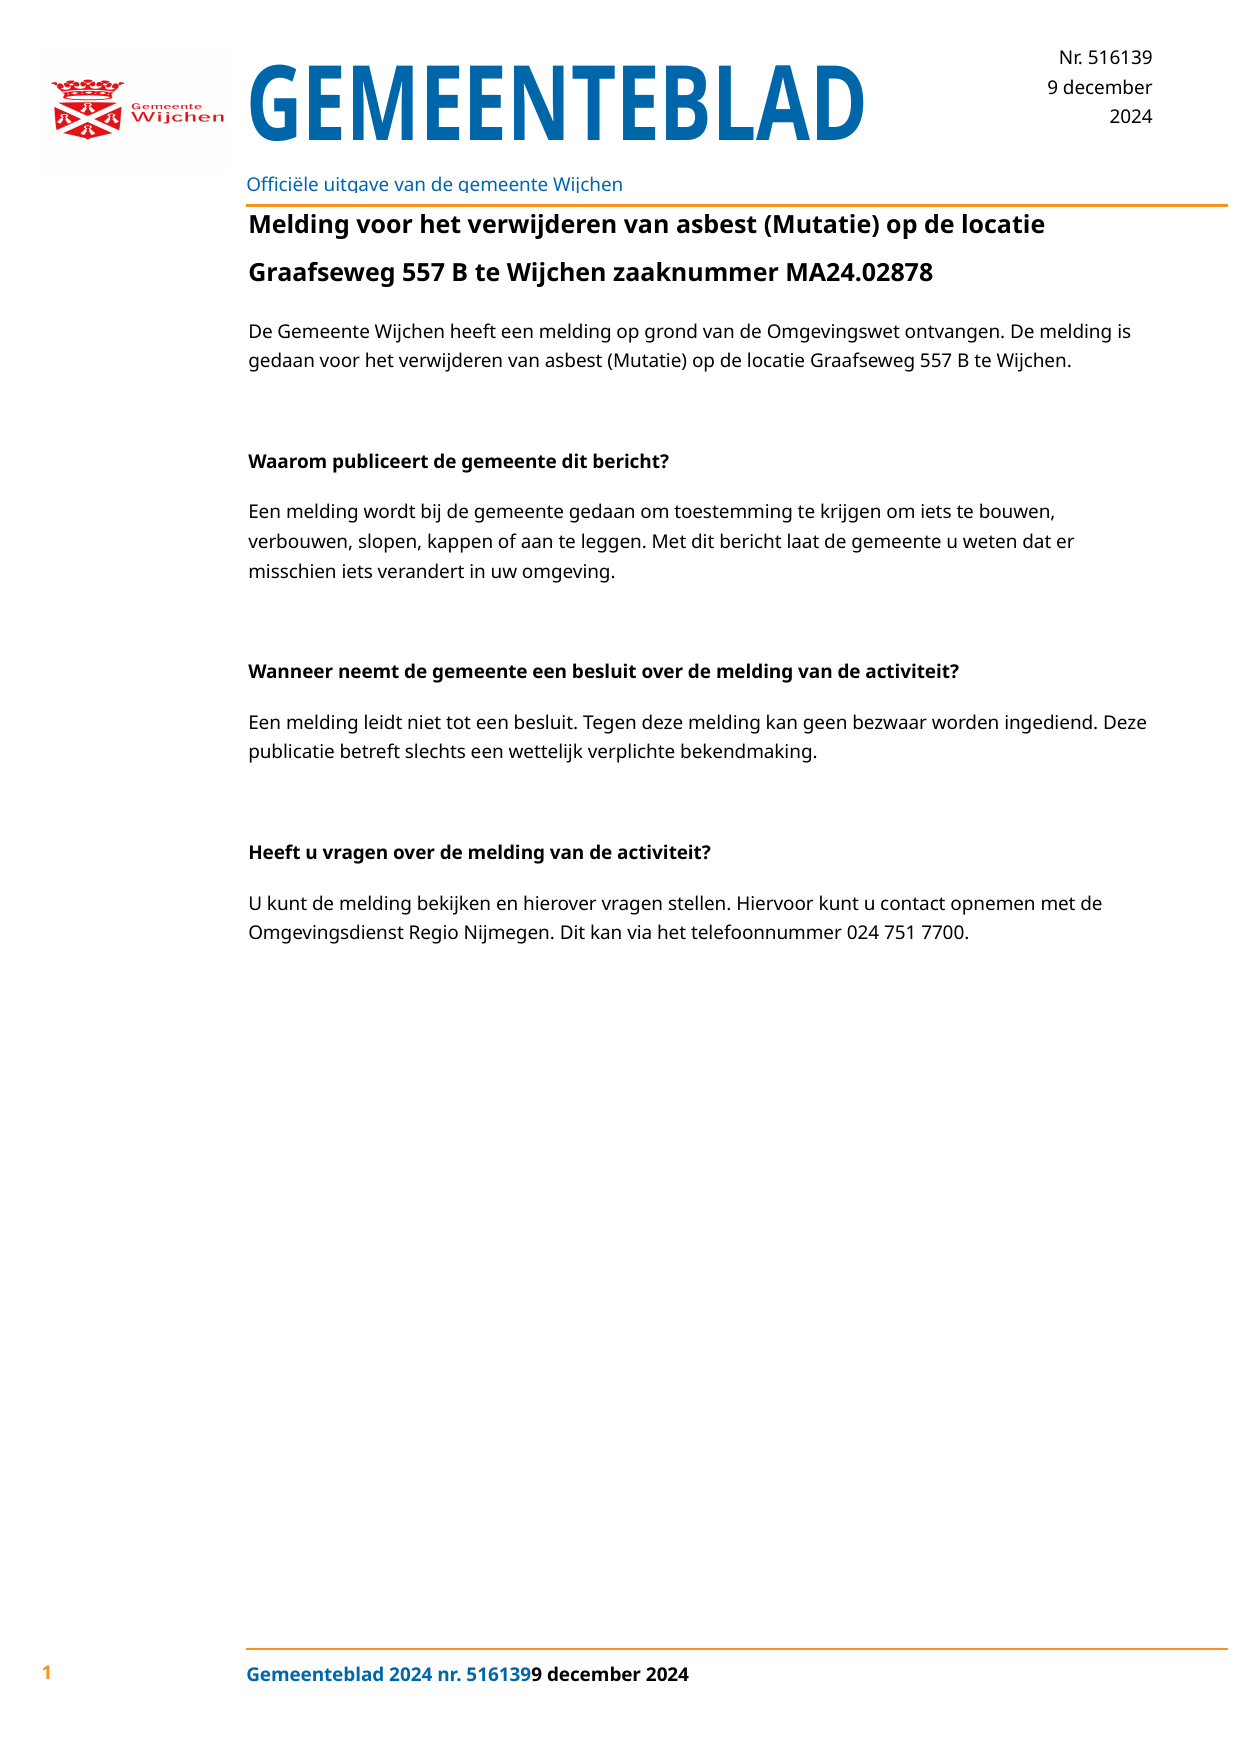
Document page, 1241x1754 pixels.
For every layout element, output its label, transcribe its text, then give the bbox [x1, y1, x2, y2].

text Een melding leidt niet tot een besluit. Tegen deze melding kan geen bezwaar worden ingediend. Deze publicatie betreft slechts een wettelijk verplichte bekendmaking. [248, 709, 1152, 764]
picture [41, 47, 231, 172]
text Wanneer neemt de gemeente een besluit over de melding van de activiteit? [248, 659, 1152, 684]
text De Gemeente Wijchen heeft een melding op grond van de Omgevingswet ontvangen. De melding is gedaan voor het verwijderen van asbest (Mutatie) op de locatie Graafseweg 557 B te Wijchen. [248, 318, 1152, 373]
text Een melding wordt bij de gemeente gedaan om toestemming te krijgen om iets te bouwen, verbouwen, slopen, kappen of aan te leggen. Met dit bericht laat de gemeente u weten dat er misschien iets verandert in uw omgeving. [248, 499, 1152, 584]
text Heeft u vragen over de melding van de activiteit? [248, 839, 1152, 865]
text Melding voor het verwijderen van asbest (Mutatie) op de locatie Graafseweg 557 B te Wijchen zaaknummer MA24.02878 [248, 207, 1152, 288]
text U kunt de melding bekijken en hierover vragen stellen. Hiervoor kunt u contact opnemen met de Omgevingsdienst Regio Nijmegen. Dit kan via het telefoonnummer 024 751 7700. [248, 890, 1152, 945]
text Waarom publiceert de gemeente dit bericht? [248, 448, 1152, 474]
